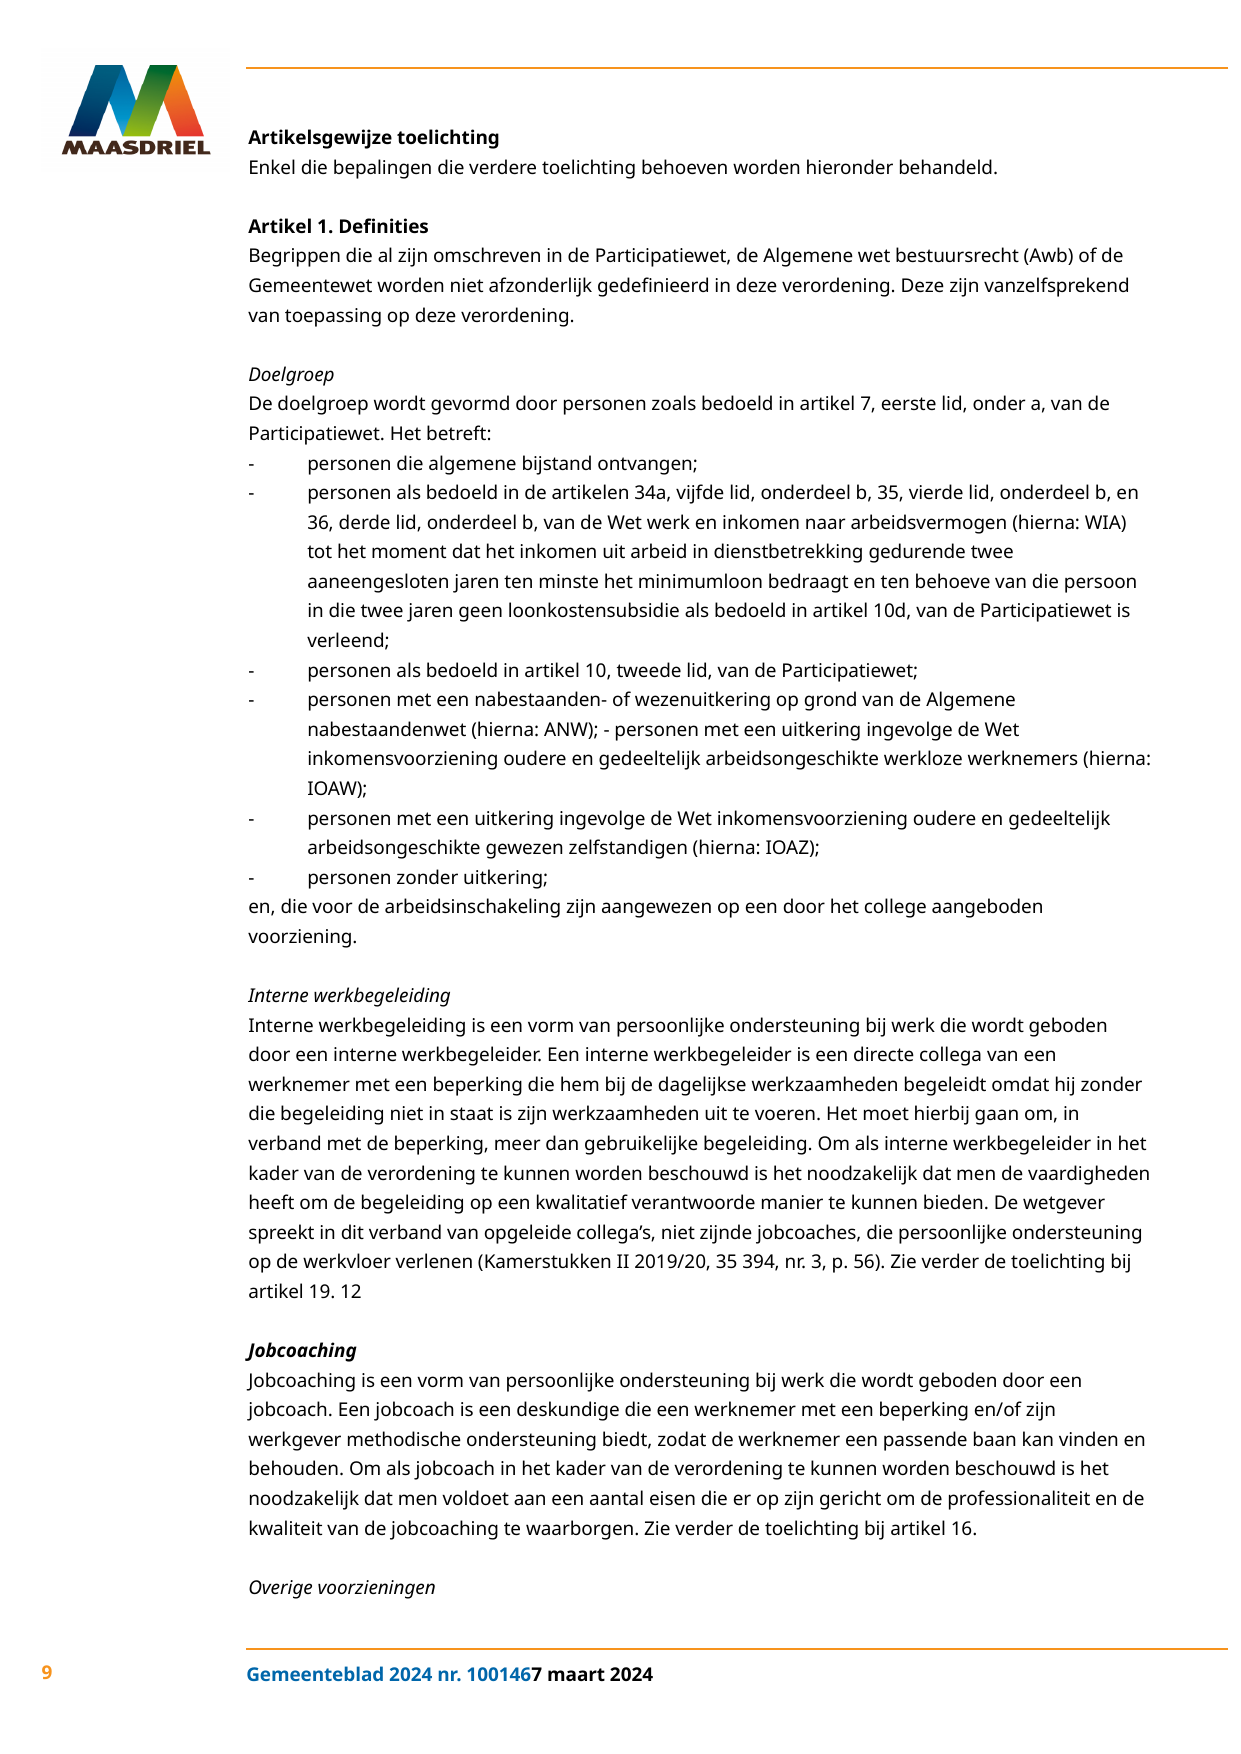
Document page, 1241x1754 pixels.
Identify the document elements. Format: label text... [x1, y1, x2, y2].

text Artikelsgewijze toelichting [248, 124, 1152, 150]
list personen met een nabestaanden- of wezenuitkering op grond van de Algemene nabestaandenwet (hierna: ANW); - personen met een uitkering ingevolge de Wet inkomensvoorziening oudere en gedeeltelijk arbeidsongeschikte werkloze werknemers (hierna: IOAW); [248, 686, 1152, 801]
text De doelgroep wordt gevormd door personen zoals bedoeld in artikel 7, eerste lid, onder a, van de Participatiewet. Het betreft: [248, 391, 1152, 446]
picture [41, 47, 231, 172]
text Overige voorzieningen [248, 1574, 1152, 1600]
text Interne werkbegeleiding is een vorm van persoonlijke ondersteuning bij werk die wordt geboden door een interne werkbegeleider. Een interne werkbegeleider is een directe collega van een werknemer met een beperking die hem bij de dagelijkse werkzaamheden begeleidt omdat hij zonder die begeleiding niet in staat is zijn werkzaamheden uit te voeren. Het moet hierbij gaan om, in verband met de beperking, meer dan gebruikelijke begeleiding. Om als interne werkbegeleider in het kader van de verordening te kunnen worden beschouwd is het noodzakelijk dat men de vaardigheden heeft om de begeleiding op een kwalitatief verantwoorde manier te kunnen bieden. De wetgever spreekt in dit verband van opgeleide collega’s, niet zijnde jobcoaches, die persoonlijke ondersteuning op de werkvloer verlenen (Kamerstukken II 2019/20, 35 394, nr. 3, p. 56). Zie verder de toelichting bij artikel 19. 12 [248, 1012, 1152, 1304]
list personen die algemene bijstand ontvangen; [248, 450, 1152, 476]
text en, die voor de arbeidsinschakeling zijn aangewezen op een door het college aangeboden voorziening. [248, 893, 1152, 949]
text Begrippen die al zijn omschreven in de Participatiewet, de Algemene wet bestuursrecht (Awb) of de Gemeentewet worden niet afzonderlijk gedefinieerd in deze verordening. Deze zijn vanzelfsprekend van toepassing op deze verordening. [248, 243, 1152, 328]
list personen met een uitkering ingevolge de Wet inkomensvoorziening oudere en gedeeltelijk arbeidsongeschikte gewezen zelfstandigen (hierna: IOAZ); [248, 805, 1152, 860]
text Interne werkbegeleiding [248, 982, 1152, 1008]
text Doelgroep [248, 361, 1152, 387]
text Jobcoaching [248, 1337, 1152, 1363]
text Enkel die bepalingen die verdere toelichting behoeven worden hieronder behandeld. [248, 154, 1152, 180]
list personen als bedoeld in artikel 10, tweede lid, van de Participatiewet; [248, 657, 1152, 683]
text Artikel 1. Definities [248, 213, 1152, 239]
text Jobcoaching is een vorm van persoonlijke ondersteuning bij werk die wordt geboden door een jobcoach. Een jobcoach is een deskundige die een werknemer met een beperking en/of zijn werkgever methodische ondersteuning biedt, zodat de werknemer een passende baan kan vinden en behouden. Om als jobcoach in het kader van de verordening te kunnen worden beschouwd is het noodzakelijk dat men voldoet aan een aantal eisen die er op zijn gericht om de professionaliteit en de kwaliteit van de jobcoaching te waarborgen. Zie verder de toelichting bij artikel 16. [248, 1367, 1152, 1541]
list personen als bedoeld in de artikelen 34a, vijfde lid, onderdeel b, 35, vierde lid, onderdeel b, en 36, derde lid, onderdeel b, van de Wet werk en inkomen naar arbeidsvermogen (hierna: WIA) tot het moment dat het inkomen uit arbeid in dienstbetrekking gedurende twee aaneengesloten jaren ten minste het minimumloon bedraagt en ten behoeve van die persoon in die twee jaren geen loonkostensubsidie als bedoeld in artikel 10d, van de Participatiewet is verleend; [248, 479, 1152, 653]
list personen zonder uitkering; [248, 864, 1152, 890]
